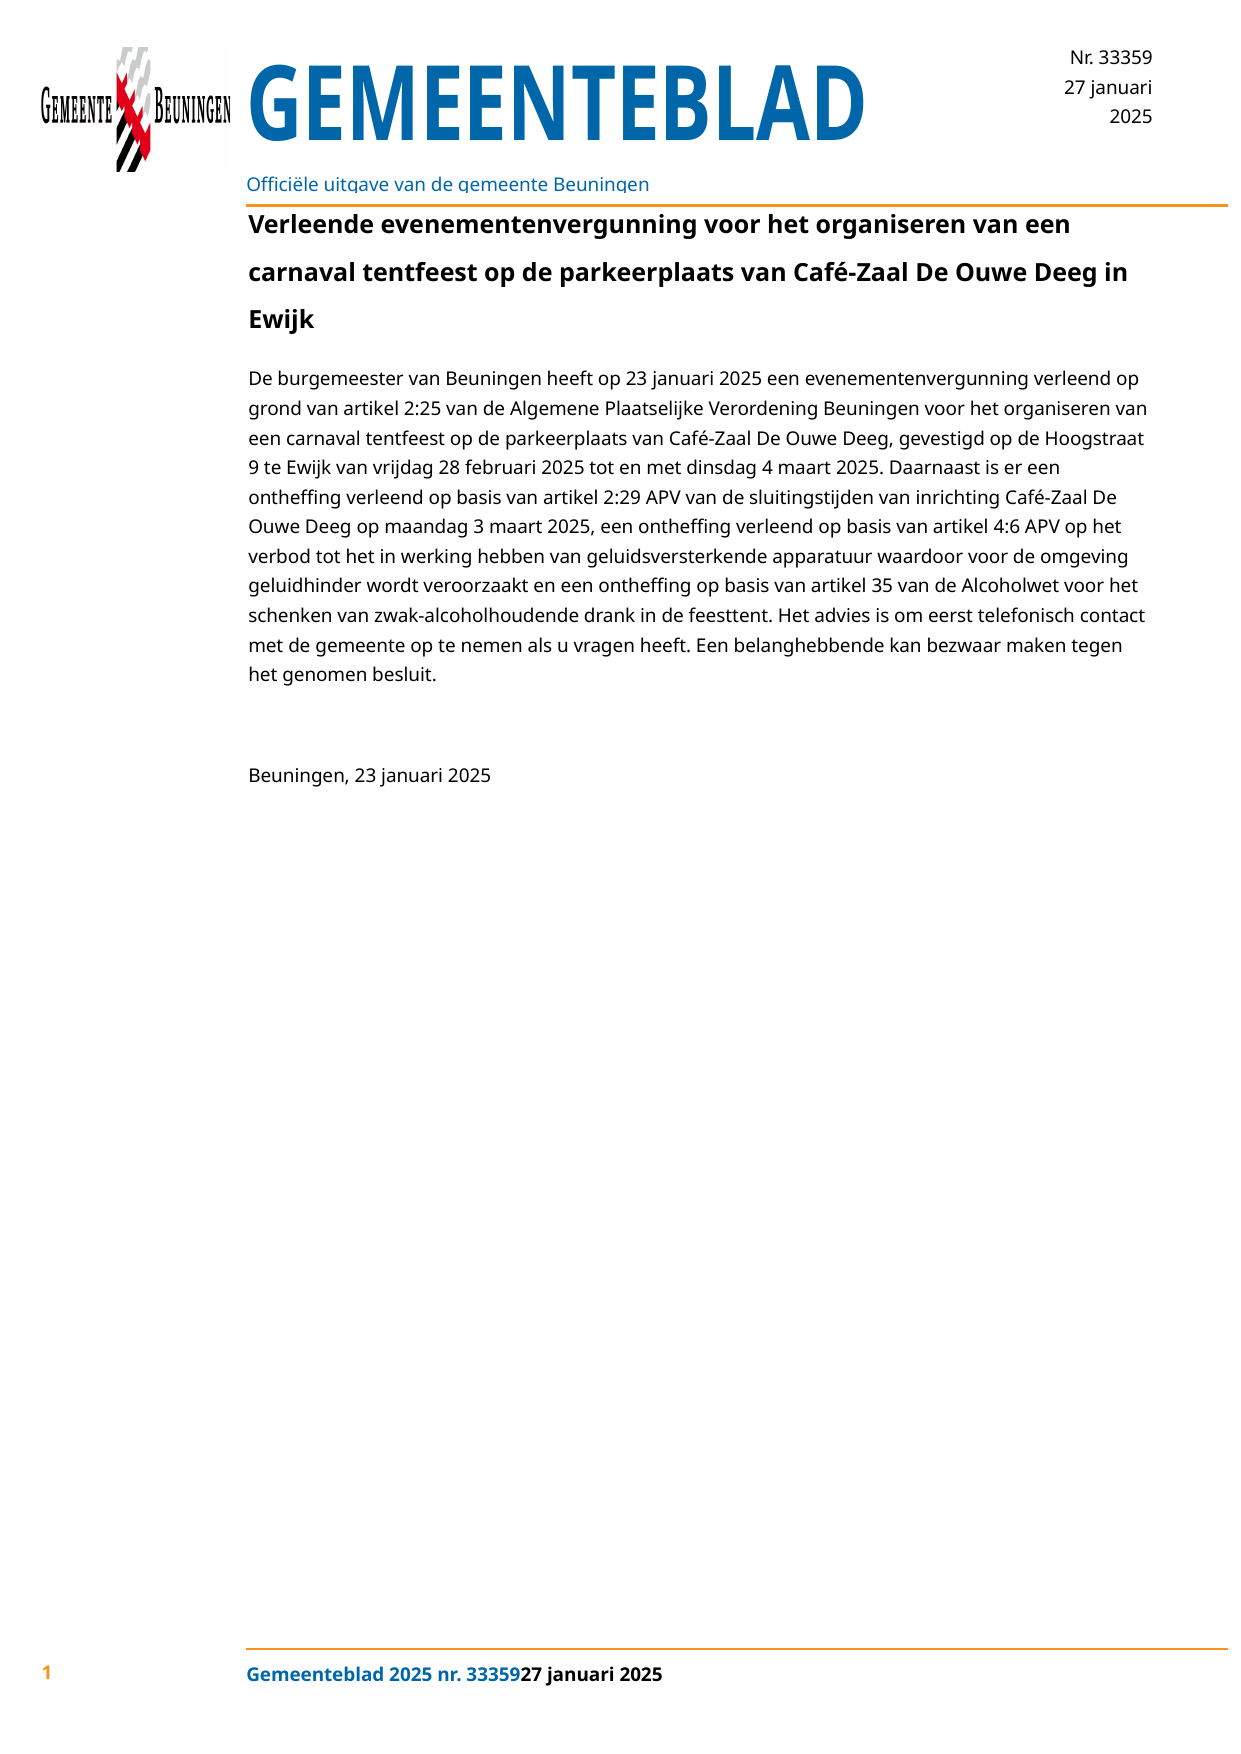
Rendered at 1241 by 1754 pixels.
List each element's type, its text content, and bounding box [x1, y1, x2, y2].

picture [41, 47, 231, 172]
text Verleende evenementenvergunning voor het organiseren van een carnaval tentfeest op de parkeerplaats van Café-Zaal De Ouwe Deeg in Ewijk [248, 207, 1152, 336]
text De burgemeester van Beuningen heeft op 23 januari 2025 een evenementenvergunning verleend op grond van artikel 2:25 van de Algemene Plaatselijke Verordening Beuningen voor het organiseren van een carnaval tentfeest op de parkeerplaats van Café-Zaal De Ouwe Deeg, gevestigd op de Hoogstraat 9 te Ewijk van vrijdag 28 februari 2025 tot en met dinsdag 4 maart 2025. Daarnaast is er een ontheffing verleend op basis van artikel 2:29 APV van de sluitingstijden van inrichting Café-Zaal De Ouwe Deeg op maandag 3 maart 2025, een ontheffing verleend op basis van artikel 4:6 APV op het verbod tot het in werking hebben van geluidsversterkende apparatuur waardoor voor de omgeving geluidhinder wordt veroorzaakt en een ontheffing op basis van artikel 35 van de Alcoholwet voor het schenken van zwak-alcoholhoudende drank in de feesttent. Het advies is om eerst telefonisch contact met de gemeente op te nemen als u vragen heeft. Een belanghebbende kan bezwaar maken tegen het genomen besluit. [248, 366, 1152, 687]
text Beuningen, 23 januari 2025 [248, 762, 1152, 788]
